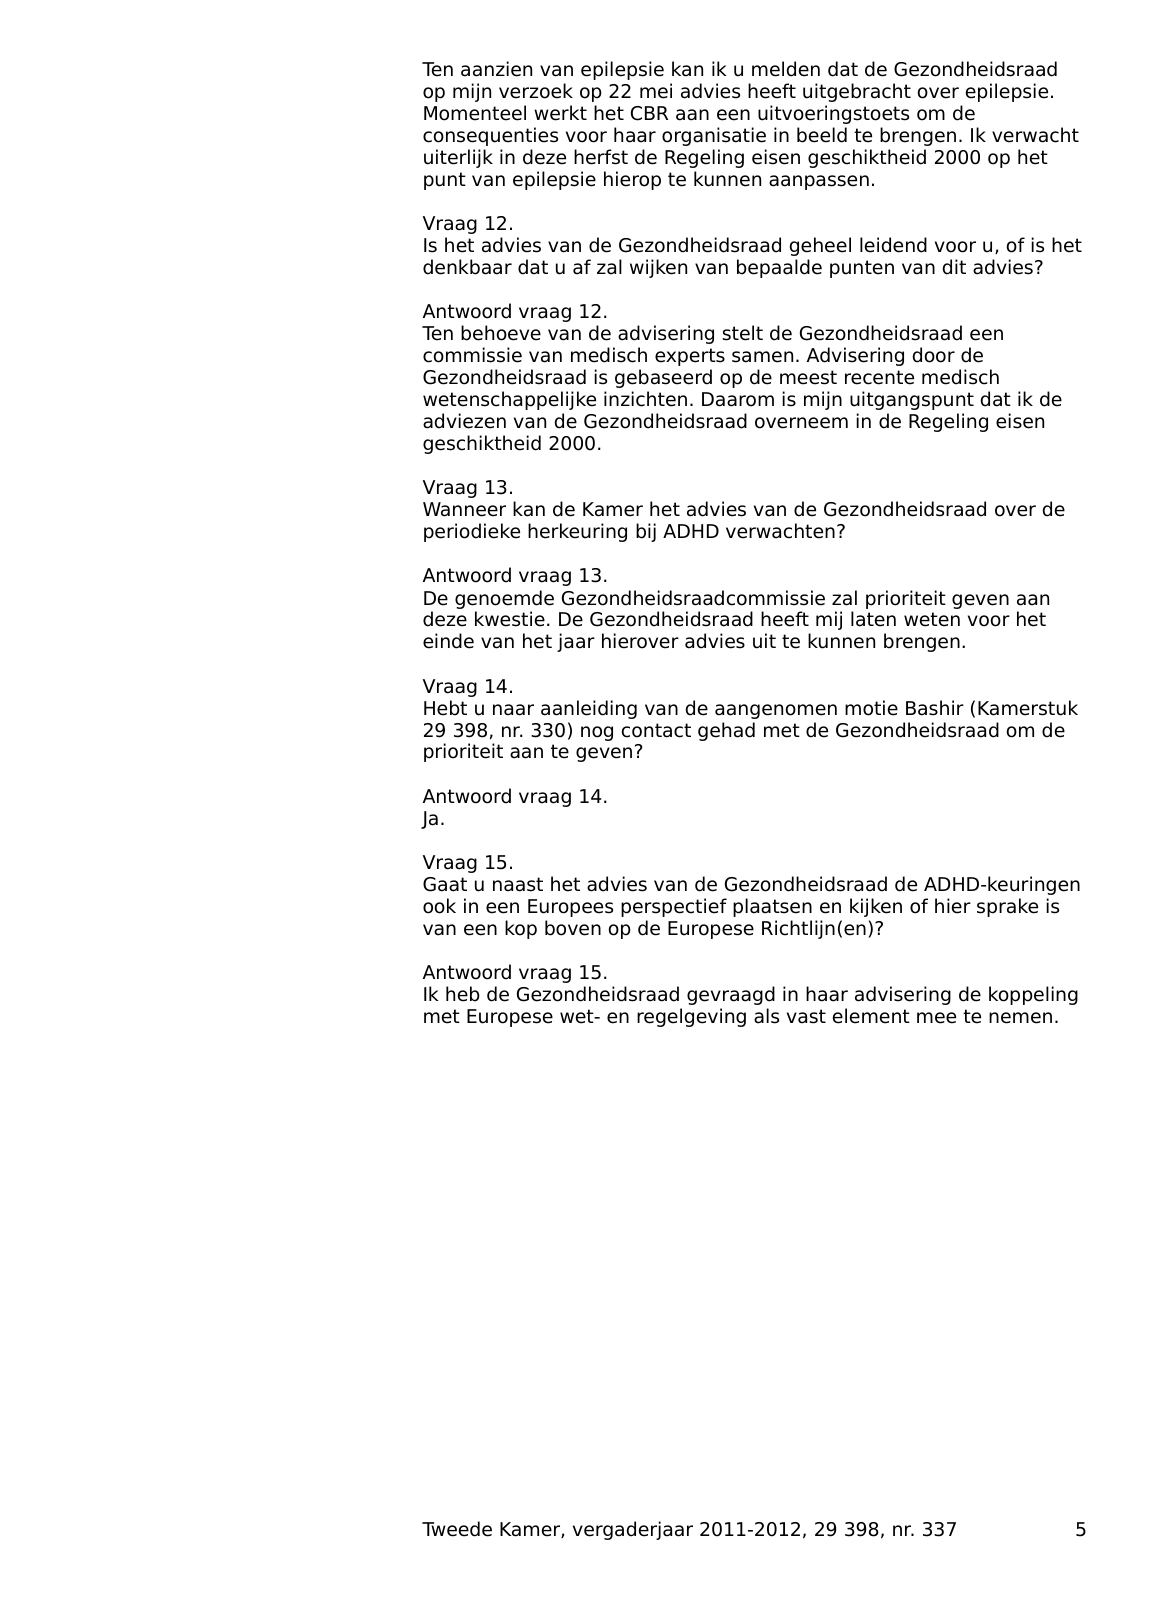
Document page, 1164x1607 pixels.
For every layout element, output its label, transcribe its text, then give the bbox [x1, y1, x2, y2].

text Ik heb de Gezondheidsraad gevraagd in haar advisering de koppeling met Europese wet- en regelgeving als vast element mee te nemen. [422, 984, 1087, 1028]
text Vraag 14. [422, 676, 1087, 697]
text Vraag 12. [422, 213, 1087, 235]
text Antwoord vraag 14. [422, 786, 1087, 808]
text Is het advies van de Gezondheidsraad geheel leidend voor u, of is het denkbaar dat u af zal wijken van bepaalde punten van dit advies? [422, 235, 1087, 279]
text Ten aanzien van epilepsie kan ik u melden dat de Gezondheidsraad op mijn verzoek op 22 mei advies heeft uitgebracht over epilepsie. Momenteel werkt het CBR aan een uitvoeringstoets om de consequenties voor haar organisatie in beeld te brengen. Ik verwacht uiterlijk in deze herfst de Regeling eisen geschiktheid 2000 op het punt van epilepsie hierop te kunnen aanpassen. [422, 59, 1087, 191]
text Ten behoeve van de advisering stelt de Gezondheidsraad een commissie van medisch experts samen. Advisering door de Gezondheidsraad is gebaseerd op de meest recente medisch wetenschappelijke inzichten. Daarom is mijn uitgangspunt dat ik de adviezen van de Gezondheidsraad overneem in de Regeling eisen geschiktheid 2000. [422, 323, 1087, 455]
text Hebt u naar aanleiding van de aangenomen motie Bashir (Kamerstuk 29 398, nr. 330) nog contact gehad met de Gezondheidsraad om de prioriteit aan te geven? [422, 697, 1087, 763]
text Antwoord vraag 12. [422, 301, 1087, 323]
text Vraag 13. [422, 477, 1087, 499]
text Wanneer kan de Kamer het advies van de Gezondheidsraad over de periodieke herkeuring bij ADHD verwachten? [422, 499, 1087, 543]
text Antwoord vraag 13. [422, 565, 1087, 587]
text De genoemde Gezondheidsraadcommissie zal prioriteit geven aan deze kwestie. De Gezondheidsraad heeft mij laten weten voor het einde van het jaar hierover advies uit te kunnen brengen. [422, 587, 1087, 653]
text Vraag 15. [422, 852, 1087, 874]
text Antwoord vraag 15. [422, 962, 1087, 984]
text Gaat u naast het advies van de Gezondheidsraad de ADHD-keuringen ook in een Europees perspectief plaatsen en kijken of hier sprake is van een kop boven op de Europese Richtlijn(en)? [422, 874, 1087, 940]
text Ja. [422, 808, 1087, 829]
